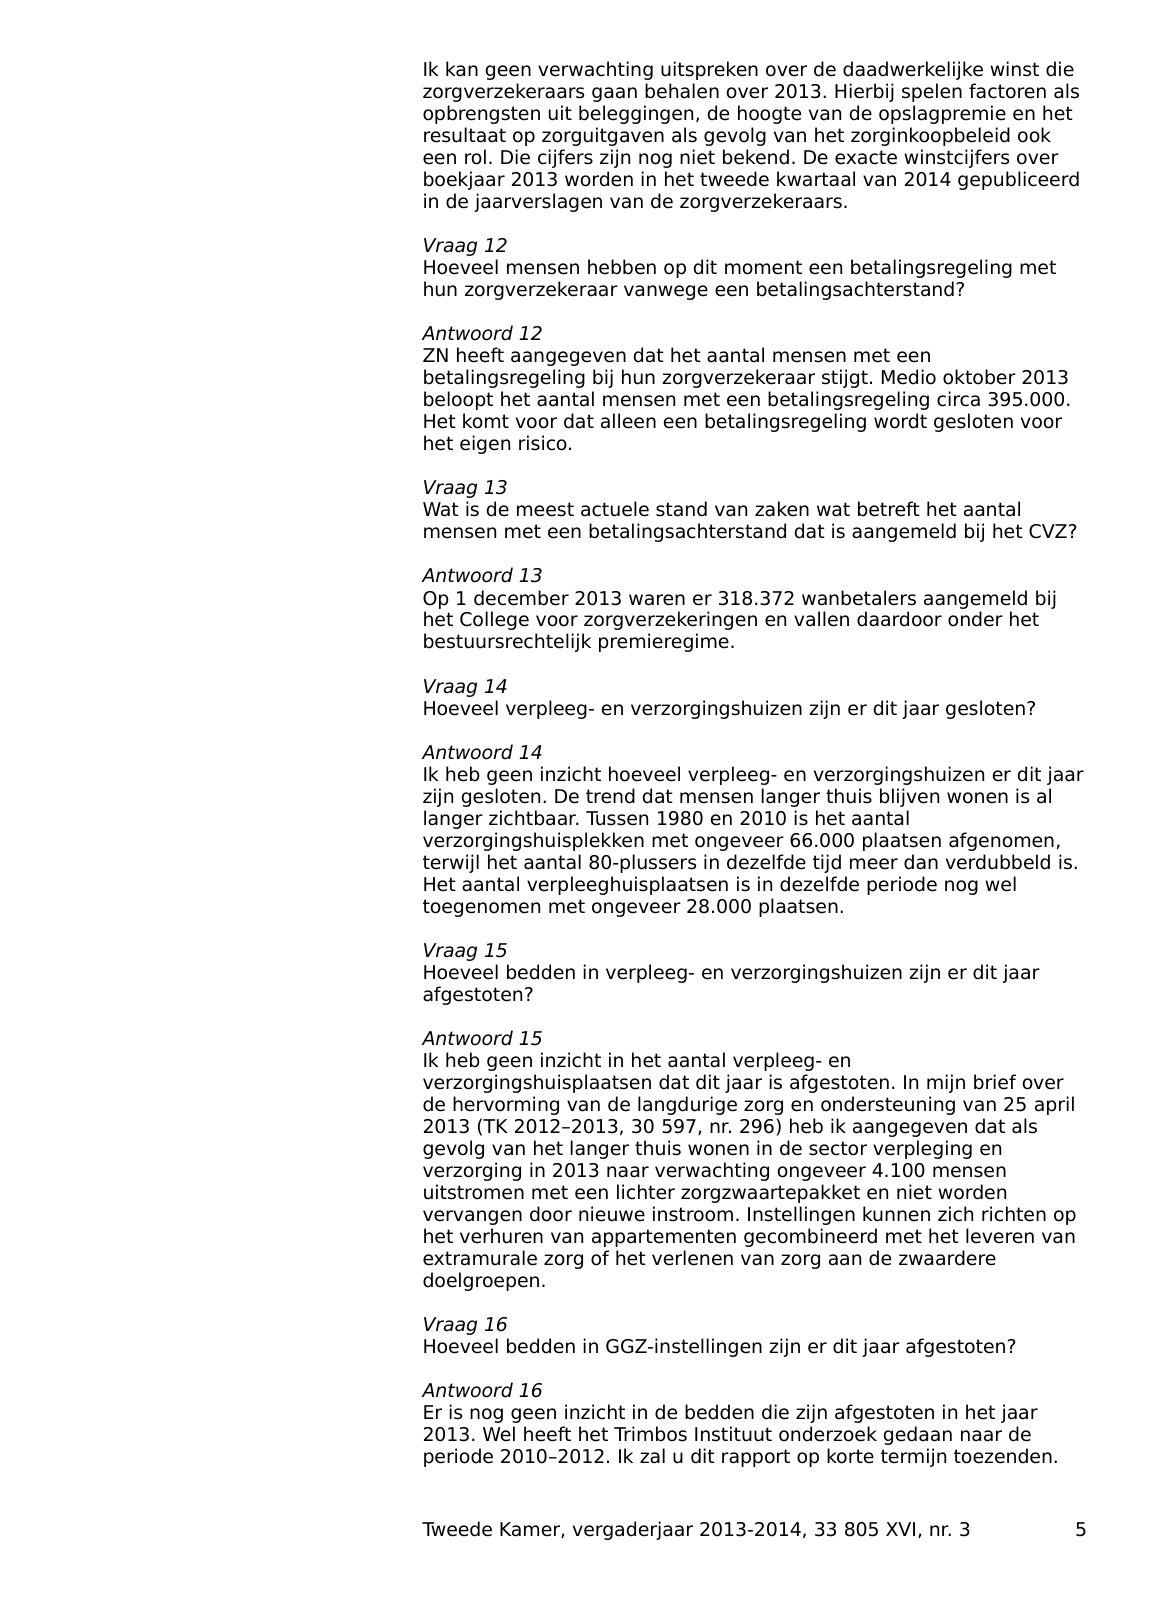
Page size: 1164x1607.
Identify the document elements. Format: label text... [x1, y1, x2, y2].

text Vraag 14 [422, 676, 1087, 697]
text Hoeveel mensen hebben op dit moment een betalingsregeling met hun zorgverzekeraar vanwege een betalingsachterstand? [422, 257, 1087, 301]
text Antwoord 13 [422, 565, 1087, 587]
text ZN heeft aangegeven dat het aantal mensen met een betalingsregeling bij hun zorgverzekeraar stijgt. Medio oktober 2013 beloopt het aantal mensen met een betalingsregeling circa 395.000. Het komt voor dat alleen een betalingsregeling wordt gesloten voor het eigen risico. [422, 345, 1087, 455]
text Vraag 13 [422, 477, 1087, 499]
text Op 1 december 2013 waren er 318.372 wanbetalers aangemeld bij het College voor zorgverzekeringen en vallen daardoor onder het bestuursrechtelijk premieregime. [422, 587, 1087, 653]
text Hoeveel verpleeg- en verzorgingshuizen zijn er dit jaar gesloten? [422, 697, 1087, 719]
text Ik heb geen inzicht in het aantal verpleeg- en verzorgingshuisplaatsen dat dit jaar is afgestoten. In mijn brief over de hervorming van de langdurige zorg en ondersteuning van 25 april 2013 (TK 2012–2013, 30 597, nr. 296) heb ik aangegeven dat als gevolg van het langer thuis wonen in de sector verpleging en verzorging in 2013 naar verwachting ongeveer 4.100 mensen uitstromen met een lichter zorgzwaartepakket en niet worden vervangen door nieuwe instroom. Instellingen kunnen zich richten op het verhuren van appartementen gecombineerd met het leveren van extramurale zorg of het verlenen van zorg aan de zwaardere doelgroepen. [422, 1050, 1087, 1292]
text Ik heb geen inzicht hoeveel verpleeg- en verzorgingshuizen er dit jaar zijn gesloten. De trend dat mensen langer thuis blijven wonen is al langer zichtbaar. Tussen 1980 en 2010 is het aantal verzorgingshuisplekken met ongeveer 66.000 plaatsen afgenomen, terwijl het aantal 80-plussers in dezelfde tijd meer dan verdubbeld is. Het aantal verpleeghuisplaatsen is in dezelfde periode nog wel toegenomen met ongeveer 28.000 plaatsen. [422, 764, 1087, 917]
text Vraag 12 [422, 235, 1087, 257]
text Antwoord 16 [422, 1380, 1087, 1402]
text Er is nog geen inzicht in de bedden die zijn afgestoten in het jaar 2013. Wel heeft het Trimbos Instituut onderzoek gedaan naar de periode 2010–2012. Ik zal u dit rapport op korte termijn toezenden. [422, 1402, 1087, 1468]
text Vraag 16 [422, 1314, 1087, 1336]
text Hoeveel bedden in verpleeg- en verzorgingshuizen zijn er dit jaar afgestoten? [422, 962, 1087, 1006]
text Antwoord 14 [422, 742, 1087, 764]
text Wat is de meest actuele stand van zaken wat betreft het aantal mensen met een betalingsachterstand dat is aangemeld bij het CVZ? [422, 499, 1087, 543]
text Ik kan geen verwachting uitspreken over de daadwerkelijke winst die zorgverzekeraars gaan behalen over 2013. Hierbij spelen factoren als opbrengsten uit beleggingen, de hoogte van de opslagpremie en het resultaat op zorguitgaven als gevolg van het zorginkoopbeleid ook een rol. Die cijfers zijn nog niet bekend. De exacte winstcijfers over boekjaar 2013 worden in het tweede kwartaal van 2014 gepubliceerd in de jaarverslagen van de zorgverzekeraars. [422, 59, 1087, 213]
text Antwoord 12 [422, 323, 1087, 345]
text Hoeveel bedden in GGZ-instellingen zijn er dit jaar afgestoten? [422, 1336, 1087, 1358]
text Vraag 15 [422, 940, 1087, 962]
text Antwoord 15 [422, 1028, 1087, 1050]
